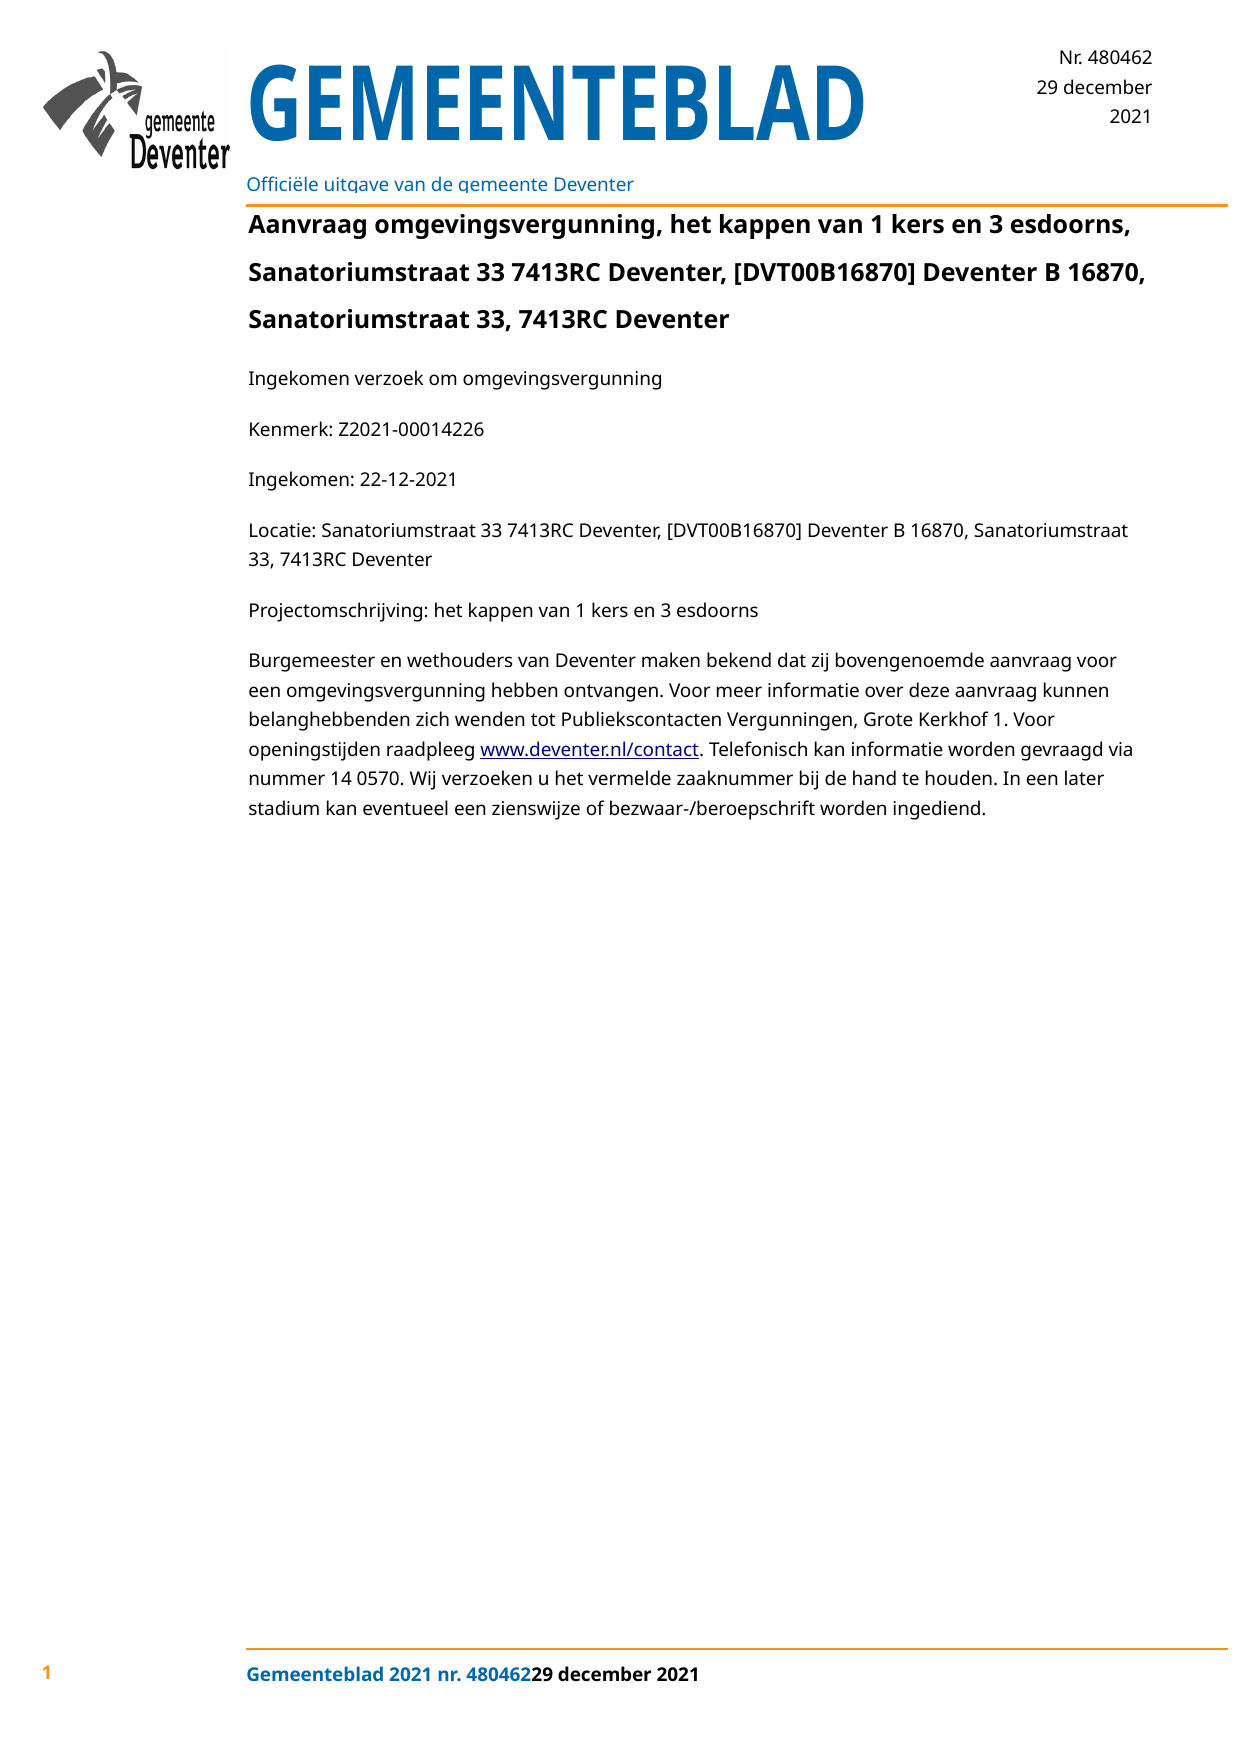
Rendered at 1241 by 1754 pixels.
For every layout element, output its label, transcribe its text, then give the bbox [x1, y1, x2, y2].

text Burgemeester en wethouders van Deventer maken bekend dat zij bovengenoemde aanvraag voor een omgevingsvergunning hebben ontvangen. Voor meer informatie over deze aanvraag kunnen belanghebbenden zich wenden tot Publiekscontacten Vergunningen, Grote Kerkhof 1. Voor openingstijden raadpleeg www.deventer.nl/contact. Telefonisch kan informatie worden gevraagd via nummer 14 0570. Wij verzoeken u het vermelde zaaknummer bij de hand te houden. In een later stadium kan eventueel een zienswijze of bezwaar-/beroepschrift worden ingediend. [248, 647, 1152, 821]
text Projectomschrijving: het kappen van 1 kers en 3 esdoorns [248, 597, 1152, 622]
picture [41, 47, 231, 172]
text Ingekomen: 22-12-2021 [248, 466, 1152, 492]
text Kenmerk: Z2021-00014226 [248, 416, 1152, 442]
text Locatie: Sanatoriumstraat 33 7413RC Deventer, [DVT00B16870] Deventer B 16870, Sanatoriumstraat 33, 7413RC Deventer [248, 517, 1152, 572]
text Ingekomen verzoek om omgevingsvergunning [248, 366, 1152, 391]
text Aanvraag omgevingsvergunning, het kappen van 1 kers en 3 esdoorns, Sanatoriumstraat 33 7413RC Deventer, [DVT00B16870] Deventer B 16870, Sanatoriumstraat 33, 7413RC Deventer [248, 207, 1152, 336]
